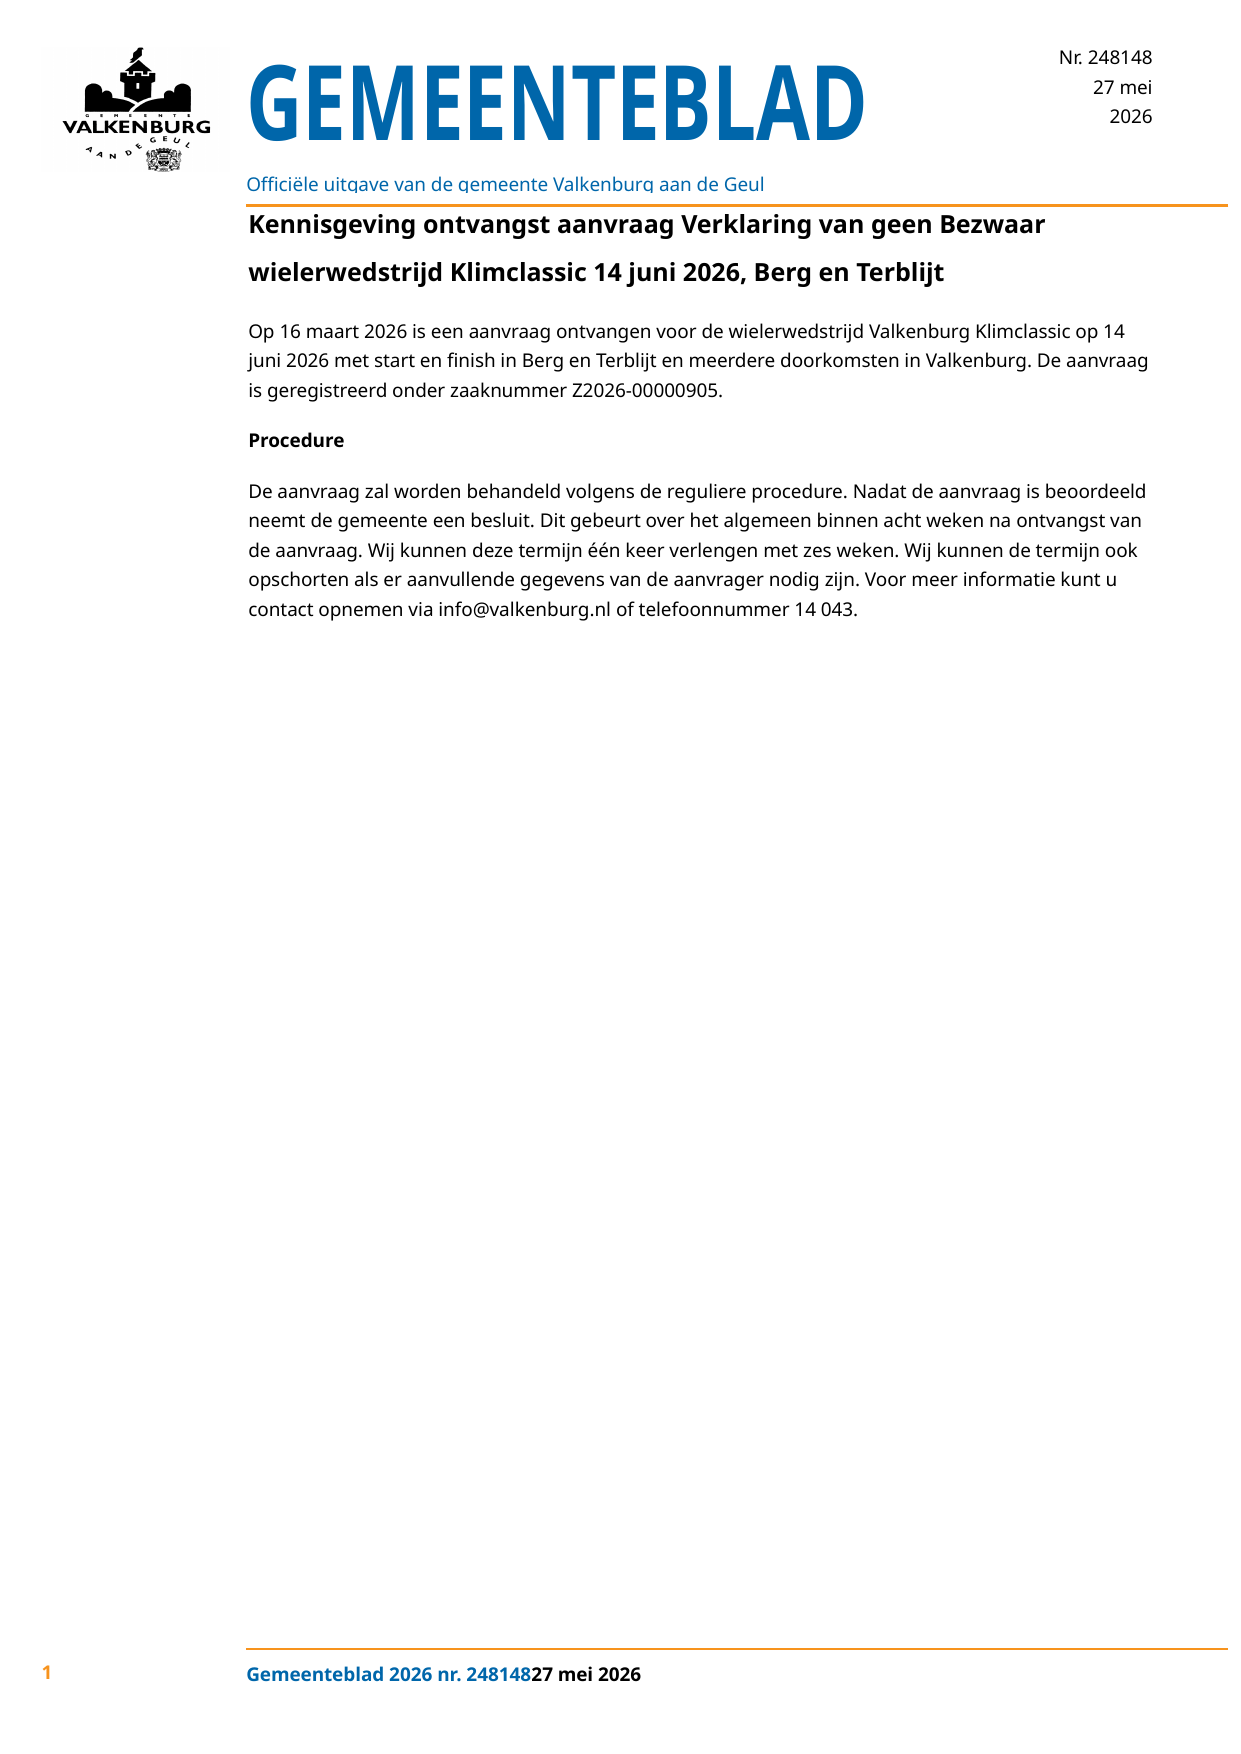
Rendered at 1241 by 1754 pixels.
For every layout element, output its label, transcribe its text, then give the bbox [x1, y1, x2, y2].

text Procedure [248, 427, 1152, 453]
text Kennisgeving ontvangst aanvraag Verklaring van geen Bezwaar wielerwedstrijd Klimclassic 14 juni 2026, Berg en Terblijt [248, 207, 1152, 288]
text Op 16 maart 2026 is een aanvraag ontvangen voor de wielerwedstrijd Valkenburg Klimclassic op 14 juni 2026 met start en finish in Berg en Terblijt en meerdere doorkomsten in Valkenburg. De aanvraag is geregistreerd onder zaaknummer Z2026-00000905. [248, 318, 1152, 403]
text De aanvraag zal worden behandeld volgens de reguliere procedure. Nadat de aanvraag is beoordeeld neemt de gemeente een besluit. Dit gebeurt over het algemeen binnen acht weken na ontvangst van de aanvraag. Wij kunnen deze termijn één keer verlengen met zes weken. Wij kunnen de termijn ook opschorten als er aanvullende gegevens van de aanvrager nodig zijn. Voor meer informatie kunt u contact opnemen via info@valkenburg.nl of telefoonnummer 14 043. [248, 478, 1152, 622]
picture [41, 47, 231, 172]
